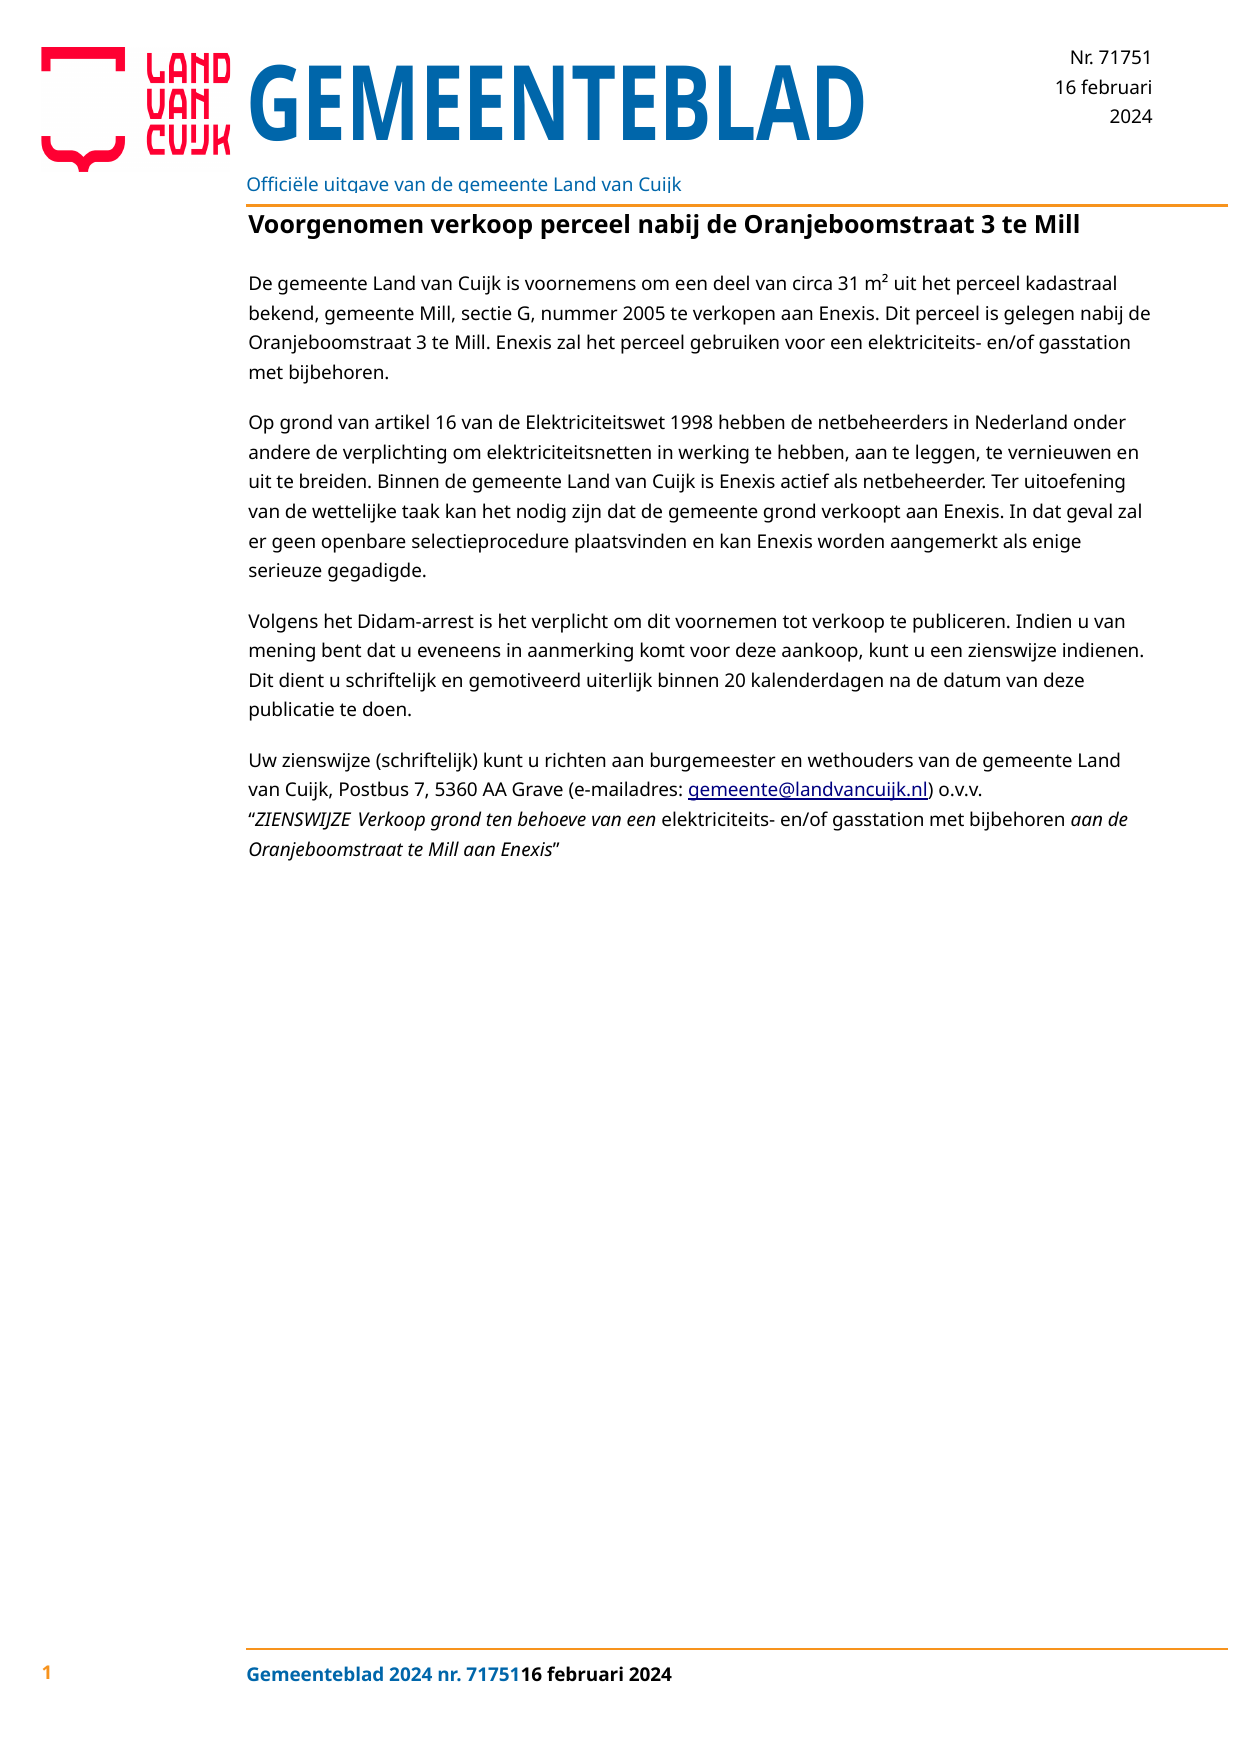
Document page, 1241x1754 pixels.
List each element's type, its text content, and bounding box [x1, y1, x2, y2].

text Op grond van artikel 16 van de Elektriciteitswet 1998 hebben de netbeheerders in Nederland onder andere de verplichting om elektriciteitsnetten in werking te hebben, aan te leggen, te vernieuwen en uit te breiden. Binnen de gemeente Land van Cuijk is Enexis actief als netbeheerder. Ter uitoefening van de wettelijke taak kan het nodig zijn dat de gemeente grond verkoopt aan Enexis. In dat geval zal er geen openbare selectieprocedure plaatsvinden en kan Enexis worden aangemerkt als enige serieuze gegadigde. [248, 409, 1152, 583]
text Volgens het Didam-arrest is het verplicht om dit voornemen tot verkoop te publiceren. Indien u van mening bent dat u eveneens in aanmerking komt voor deze aankoop, kunt u een zienswijze indienen. Dit dient u schriftelijk en gemotiveerd uiterlijk binnen 20 kalenderdagen na de datum van deze publicatie te doen. [248, 608, 1152, 722]
text Voorgenomen verkoop perceel nabij de Oranjeboomstraat 3 te Mill [248, 207, 1152, 241]
text De gemeente Land van Cuijk is voornemens om een deel van circa 31 m² uit het perceel kadastraal bekend, gemeente Mill, sectie G, nummer 2005 te verkopen aan Enexis. Dit perceel is gelegen nabij de Oranjeboomstraat 3 te Mill. Enexis zal het perceel gebruiken voor een elektriciteits- en/of gasstation met bijbehoren. [248, 270, 1152, 385]
text Uw zienswijze (schriftelijk) kunt u richten aan burgemeester en wethouders van de gemeente Land van Cuijk, Postbus 7, 5360 AA Grave (e-mailadres: gemeente@landvancuijk.nl) o.v.v. “ZIENSWIJZE Verkoop grond ten behoeve van een elektriciteits- en/of gasstation met bijbehoren aan de Oranjeboomstraat te Mill aan Enexis” [248, 747, 1152, 861]
picture [41, 47, 231, 172]
